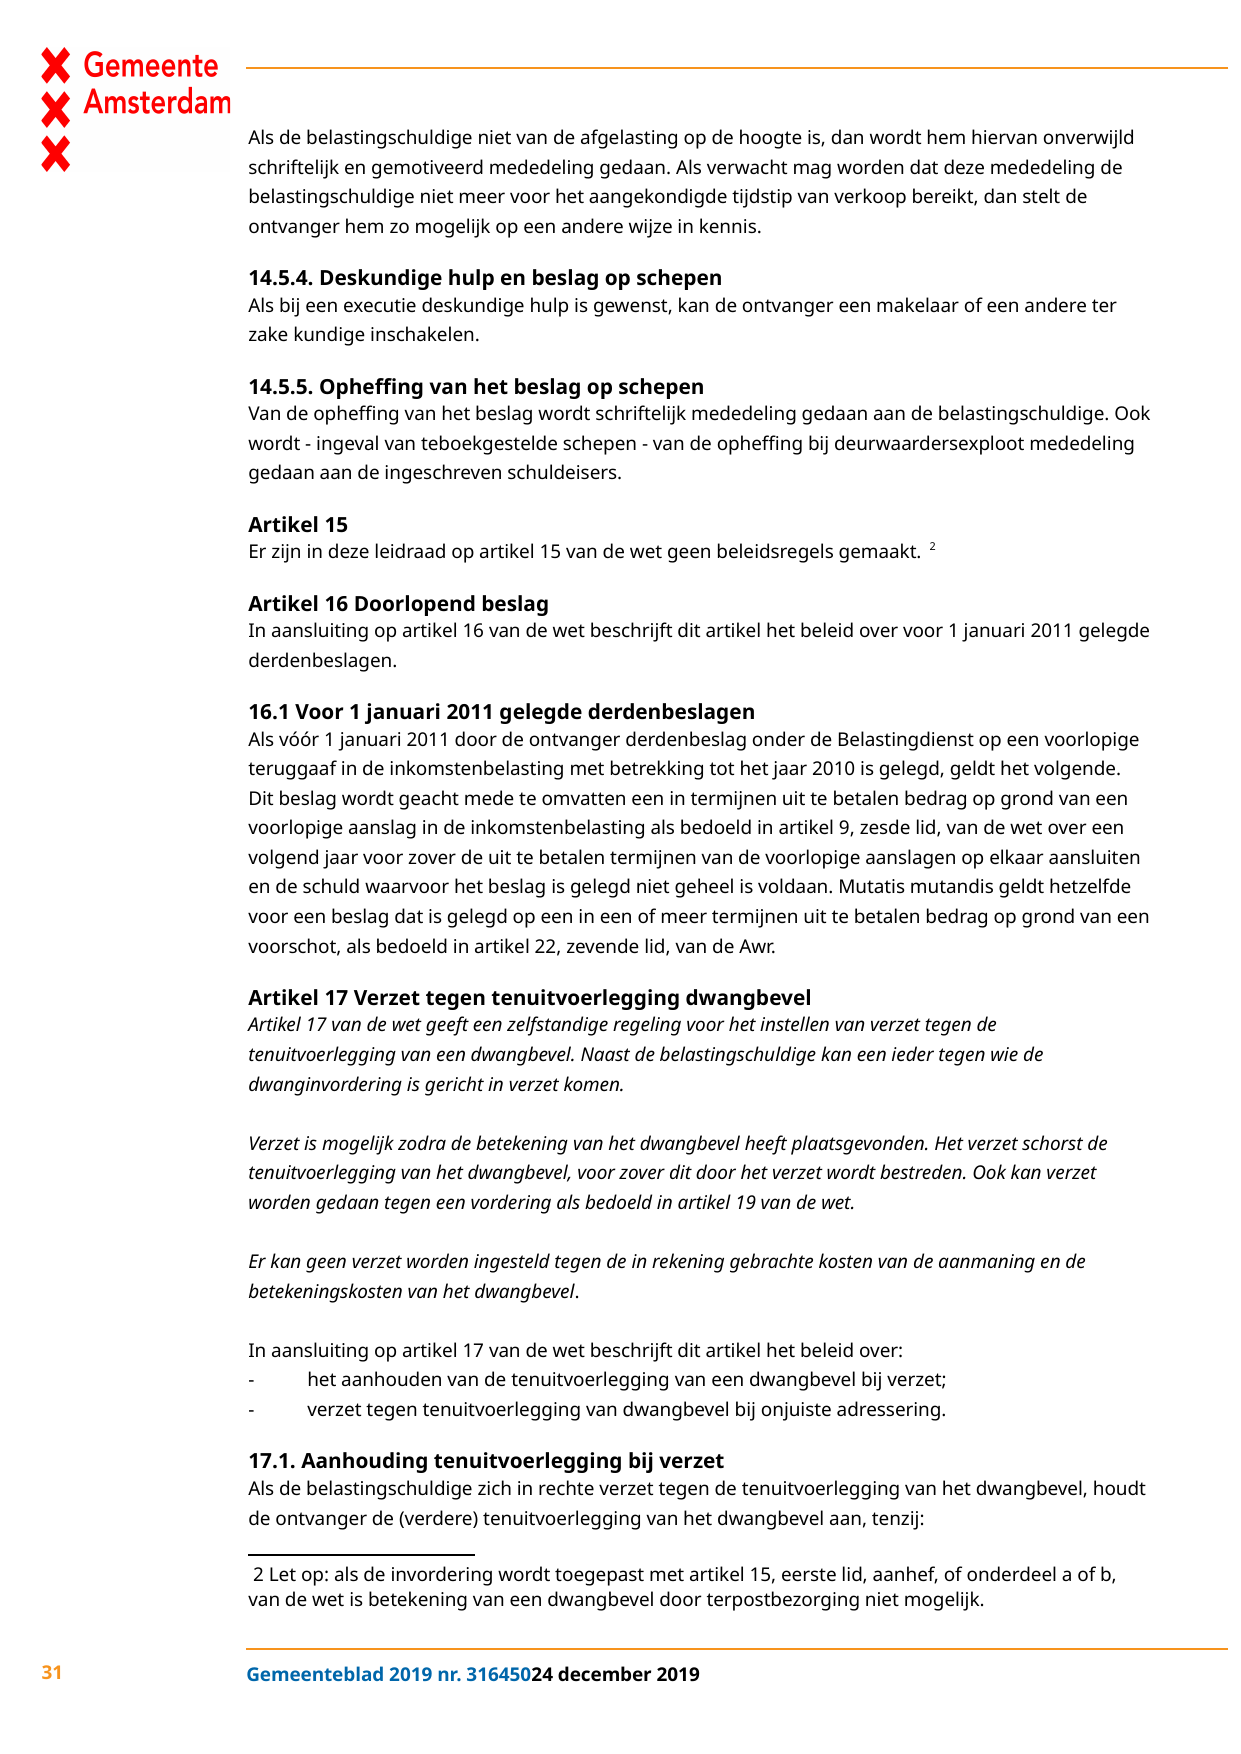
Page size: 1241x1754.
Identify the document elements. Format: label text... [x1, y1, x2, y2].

picture [41, 47, 231, 172]
text Artikel 15 [248, 510, 1152, 538]
text Artikel 16 Doorlopend beslag [248, 589, 1152, 617]
text Artikel 17 van de wet geeft een zelfstandige regeling voor het instellen van verzet tegen de tenuitvoerlegging van een dwangbevel. Naast de belastingschuldige kan een ieder tegen wie de dwanginvordering is gericht in verzet komen. [248, 1012, 1152, 1097]
list verzet tegen tenuitvoerlegging van dwangbevel bij onjuiste adressering. [248, 1396, 1152, 1422]
text 17.1. Aanhouding tenuitvoerlegging bij verzet [248, 1447, 1152, 1475]
text Let op: als de invordering wordt toegepast met artikel 15, eerste lid, aanhef, of onderdeel a of b, van de wet is betekening van een dwangbevel door terpostbezorging niet mogelijk. [248, 1561, 1152, 1612]
text In aansluiting op artikel 16 van de wet beschrijft dit artikel het beleid over voor 1 januari 2011 gelegde derdenbeslagen. [248, 617, 1152, 673]
text Er kan geen verzet worden ingesteld tegen de in rekening gebrachte kosten van de aanmaning en de betekeningskosten van het dwangbevel. [248, 1248, 1152, 1304]
text Als de belastingschuldige niet van de afgelasting op de hoogte is, dan wordt hem hiervan onverwijld schriftelijk en gemotiveerd mededeling gedaan. Als verwacht mag worden dat deze mededeling de belastingschuldige niet meer voor het aangekondigde tijdstip van verkoop bereikt, dan stelt de ontvanger hem zo mogelijk op een andere wijze in kennis. [248, 124, 1152, 239]
text 14.5.4. Deskundige hulp en beslag op schepen [248, 263, 1152, 292]
list het aanhouden van de tenuitvoerlegging van een dwangbevel bij verzet; [248, 1367, 1152, 1392]
text Als de belastingschuldige zich in rechte verzet tegen de tenuitvoerlegging van het dwangbevel, houdt de ontvanger de (verdere) tenuitvoerlegging van het dwangbevel aan, tenzij: [248, 1475, 1152, 1530]
text Als bij een executie deskundige hulp is gewenst, kan de ontvanger een makelaar of een andere ter zake kundige inschakelen. [248, 292, 1152, 347]
text Verzet is mogelijk zodra de betekening van het dwangbevel heeft plaatsgevonden. Het verzet schorst de tenuitvoerlegging van het dwangbevel, voor zover dit door het verzet wordt bestreden. Ook kan verzet worden gedaan tegen een vordering als bedoeld in artikel 19 van de wet. [248, 1130, 1152, 1215]
text 16.1 Voor 1 januari 2011 gelegde derdenbeslagen [248, 697, 1152, 726]
text Van de opheffing van het beslag wordt schriftelijk mededeling gedaan aan de belastingschuldige. Ook wordt - ingeval van teboekgestelde schepen - van de opheffing bij deurwaardersexploot mededeling gedaan aan de ingeschreven schuldeisers. [248, 400, 1152, 485]
text In aansluiting op artikel 17 van de wet beschrijft dit artikel het beleid over: [248, 1337, 1152, 1363]
text 14.5.5. Opheffing van het beslag op schepen [248, 372, 1152, 400]
text Als vóór 1 januari 2011 door de ontvanger derdenbeslag onder de Belastingdienst op een voorlopige teruggaaf in de inkomstenbelasting met betrekking tot het jaar 2010 is gelegd, geldt het volgende. Dit beslag wordt geacht mede te omvatten een in termijnen uit te betalen bedrag op grond van een voorlopige aanslag in de inkomstenbelasting als bedoeld in artikel 9, zesde lid, van de wet over een volgend jaar voor zover de uit te betalen termijnen van de voorlopige aanslagen op elkaar aansluiten en de schuld waarvoor het beslag is gelegd niet geheel is voldaan. Mutatis mutandis geldt hetzelfde voor een beslag dat is gelegd op een in een of meer termijnen uit te betalen bedrag op grond van een voorschot, als bedoeld in artikel 22, zevende lid, van de Awr. [248, 726, 1152, 958]
text Er zijn in deze leidraad op artikel 15 van de wet geen beleidsregels gemaakt. [248, 538, 1152, 564]
text Artikel 17 Verzet tegen tenuitvoerlegging dwangbevel [248, 983, 1152, 1012]
